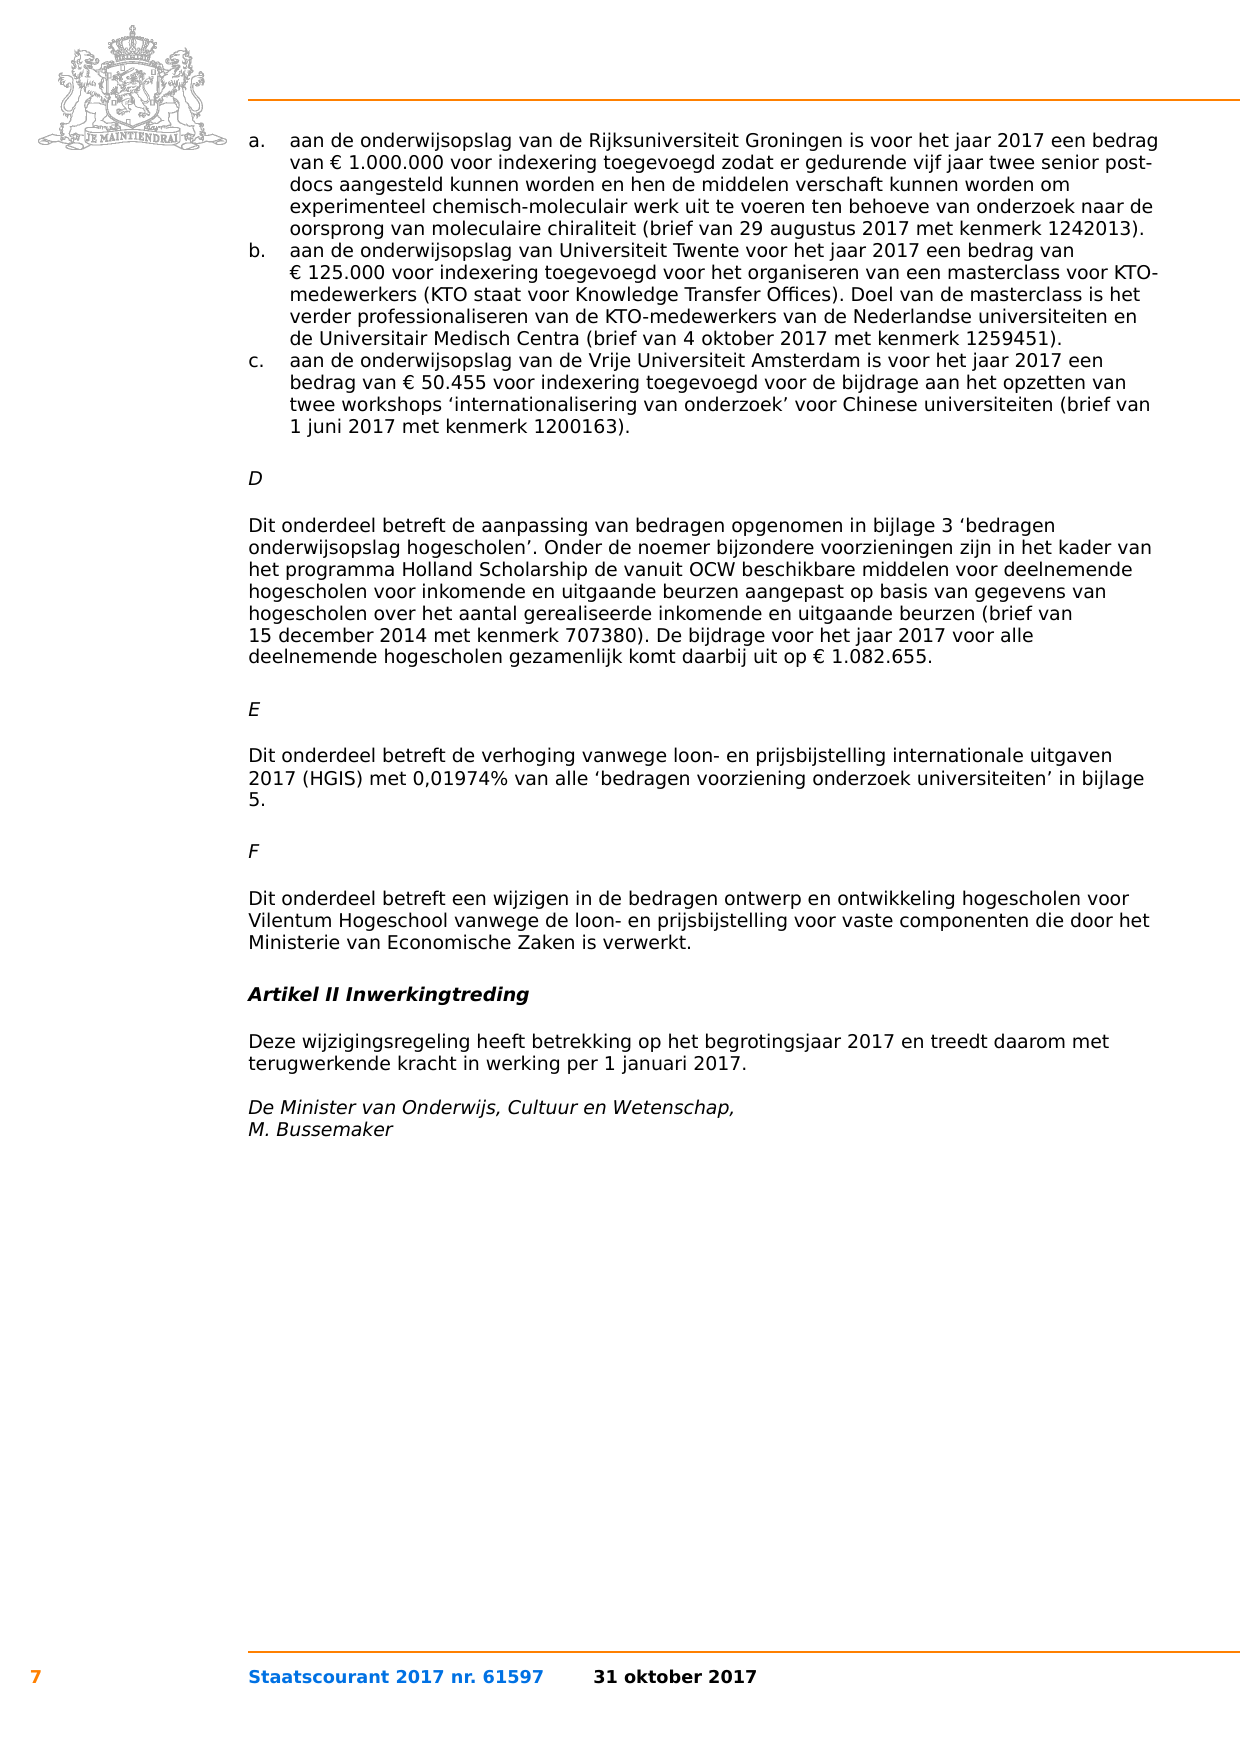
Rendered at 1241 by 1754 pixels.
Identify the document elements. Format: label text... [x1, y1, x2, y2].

text Deze wijzigingsregeling heeft betrekking op het begrotingsjaar 2017 en treedt daarom met terugwerkende kracht in werking per 1 januari 2017. [248, 1031, 1163, 1075]
text Dit onderdeel betreft een wijzigen in de bedragen ontwerp en ontwikkeling hogescholen voor Vilentum Hogeschool vanwege de loon- en prijsbijstelling voor vaste componenten die door het Ministerie van Economische Zaken is verwerkt. [248, 888, 1163, 954]
text a. aan de onderwijsopslag van de Rijksuniversiteit Groningen is voor het jaar 2017 een bedrag van € 1.000.000 voor indexering toegevoegd zodat er gedurende vijf jaar twee senior post-docs aangesteld kunnen worden en hen de middelen verschaft kunnen worden om experimenteel chemisch-moleculair werk uit te voeren ten behoeve van onderzoek naar de oorsprong van moleculaire chiraliteit (brief van 29 augustus 2017 met kenmerk 1242013). [248, 130, 1163, 240]
text Dit onderdeel betreft de aanpassing van bedragen opgenomen in bijlage 3 ‘bedragen onderwijsopslag hogescholen’. Onder de noemer bijzondere voorzieningen zijn in het kader van het programma Holland Scholarship de vanuit OCW beschikbare middelen voor deelnemende hogescholen voor inkomende en uitgaande beurzen aangepast op basis van gegevens van hogescholen over het aantal gerealiseerde inkomende en uitgaande beurzen (brief van 15 december 2014 met kenmerk 707380). De bijdrage voor het jaar 2017 voor alle deelnemende hogescholen gezamenlijk komt daarbij uit op € 1.082.655. [248, 514, 1163, 668]
picture [38, 25, 227, 150]
subtitle D [248, 468, 1163, 489]
subtitle Artikel II Inwerkingtreding [248, 984, 1163, 1006]
subtitle E [248, 698, 1163, 720]
text b. aan de onderwijsopslag van Universiteit Twente voor het jaar 2017 een bedrag van € 125.000 voor indexering toegevoegd voor het organiseren van een masterclass voor KTO-medewerkers (KTO staat voor Knowledge Transfer Offices). Doel van de masterclass is het verder professionaliseren van de KTO-medewerkers van de Nederlandse universiteiten en de Universitair Medisch Centra (brief van 4 oktober 2017 met kenmerk 1259451). [248, 240, 1163, 350]
text De Minister van Onderwijs, Cultuur en Wetenschap, M. Bussemaker [248, 1097, 1163, 1141]
subtitle F [248, 841, 1163, 863]
text Dit onderdeel betreft de verhoging vanwege loon- en prijsbijstelling internationale uitgaven 2017 (HGIS) met 0,01974% van alle ‘bedragen voorziening onderzoek universiteiten’ in bijlage 5. [248, 745, 1163, 811]
text c. aan de onderwijsopslag van de Vrije Universiteit Amsterdam is voor het jaar 2017 een bedrag van € 50.455 voor indexering toegevoegd voor de bijdrage aan het opzetten van twee workshops ‘internationalisering van onderzoek’ voor Chinese universiteiten (brief van 1 juni 2017 met kenmerk 1200163). [248, 350, 1163, 438]
